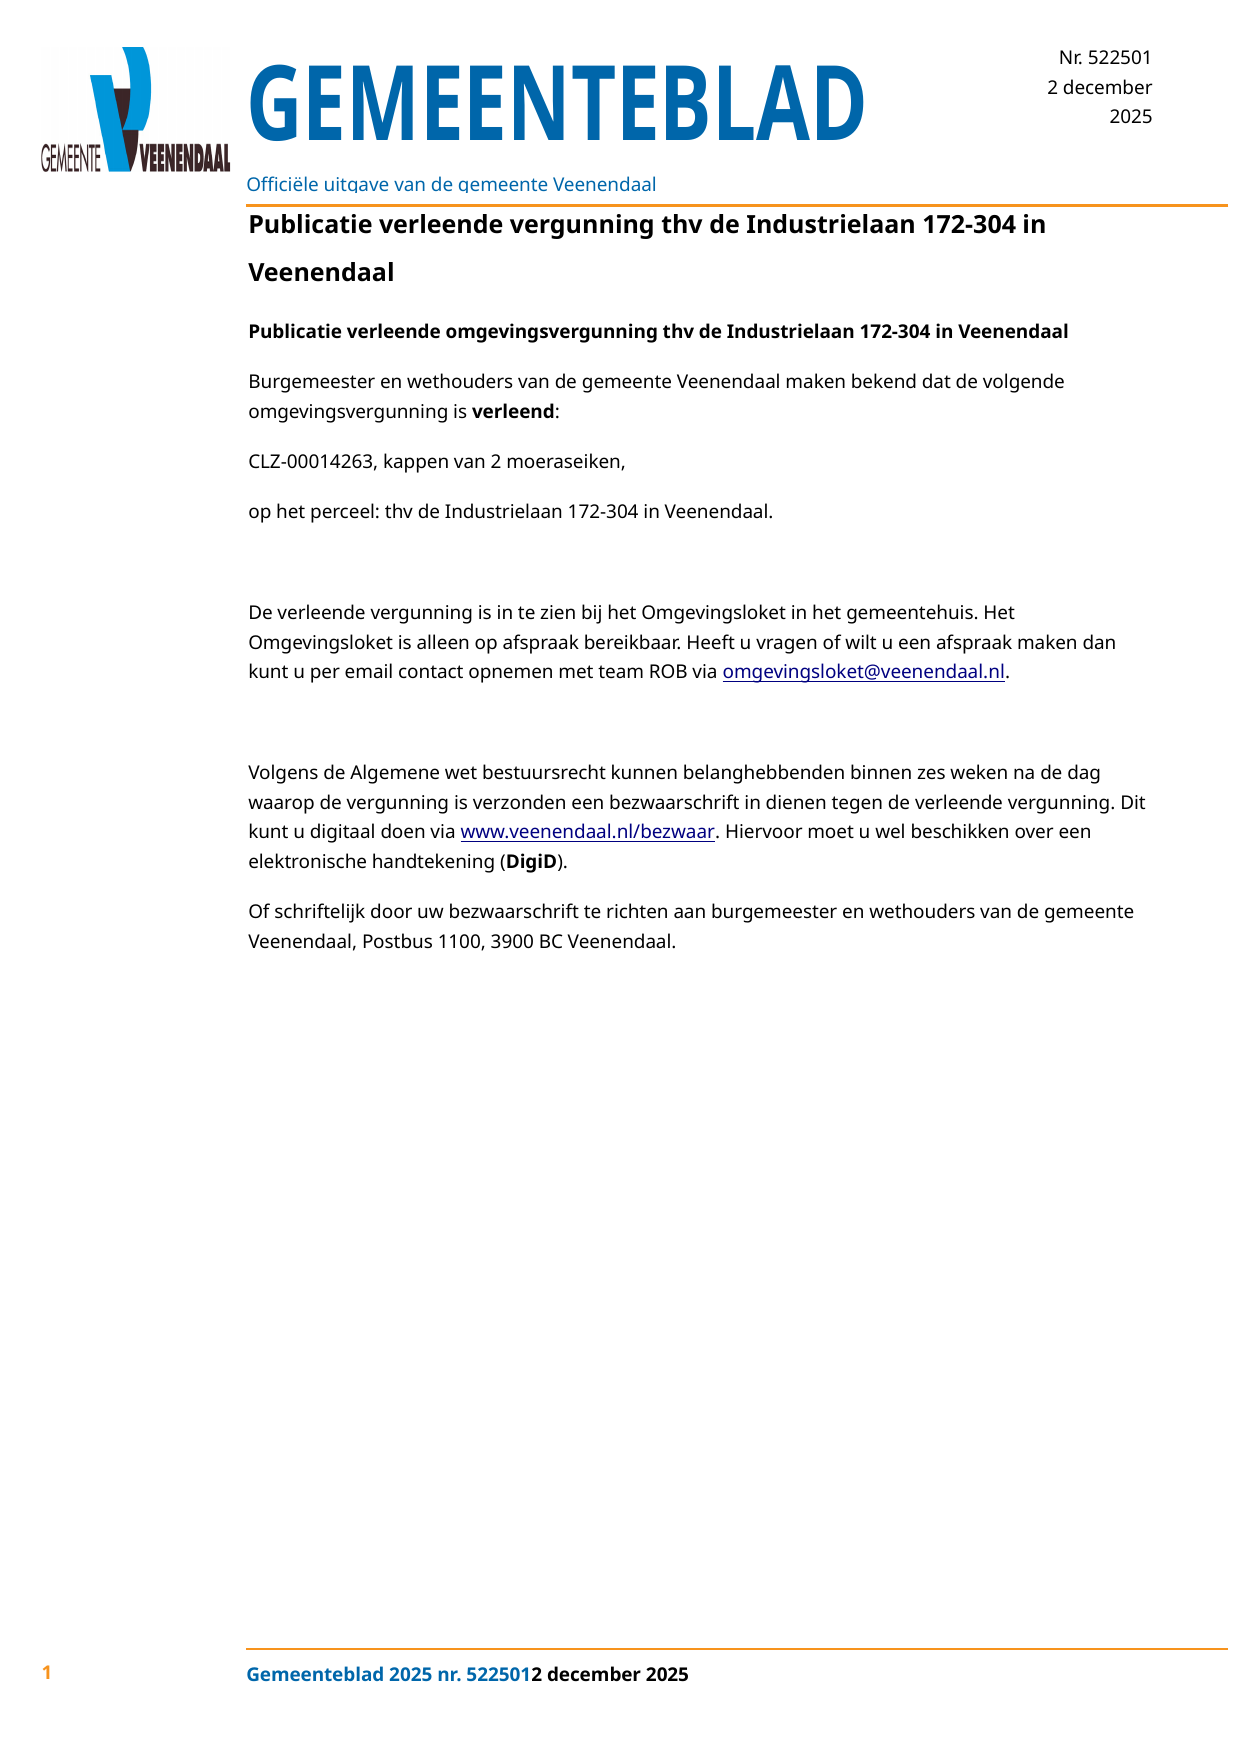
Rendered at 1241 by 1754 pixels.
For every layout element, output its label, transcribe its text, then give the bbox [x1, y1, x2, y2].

text op het perceel: thv de Industrielaan 172-304 in Veenendaal. [248, 499, 1152, 524]
text Publicatie verleende omgevingsvergunning thv de Industrielaan 172-304 in Veenendaal [248, 318, 1152, 344]
text Of schriftelijk door uw bezwaarschrift te richten aan burgemeester en wethouders van de gemeente Veenendaal, Postbus 1100, 3900 BC Veenendaal. [248, 899, 1152, 954]
text CLZ-00014263, kappen van 2 moeraseiken, [248, 448, 1152, 474]
text Burgemeester en wethouders van de gemeente Veenendaal maken bekend dat de volgende omgevingsvergunning is verleend: [248, 368, 1152, 424]
text Volgens de Algemene wet bestuursrecht kunnen belanghebbenden binnen zes weken na de dag waarop de vergunning is verzonden een bezwaarschrift in dienen tegen de verleende vergunning. Dit kunt u digitaal doen via www.veenendaal.nl/bezwaar. Hiervoor moet u wel beschikken over een elektronische handtekening (DigiD). [248, 759, 1152, 874]
text Publicatie verleende vergunning thv de Industrielaan 172-304 in Veenendaal [248, 207, 1152, 288]
picture [123, 47, 231, 172]
text De verleende vergunning is in te zien bij het Omgevingsloket in het gemeentehuis. Het Omgevingsloket is alleen op afspraak bereikbaar. Heeft u vragen of wilt u een afspraak maken dan kunt u per email contact opnemen met team ROB via omgevingsloket@veenendaal.nl. [248, 599, 1152, 684]
picture [41, 47, 130, 172]
